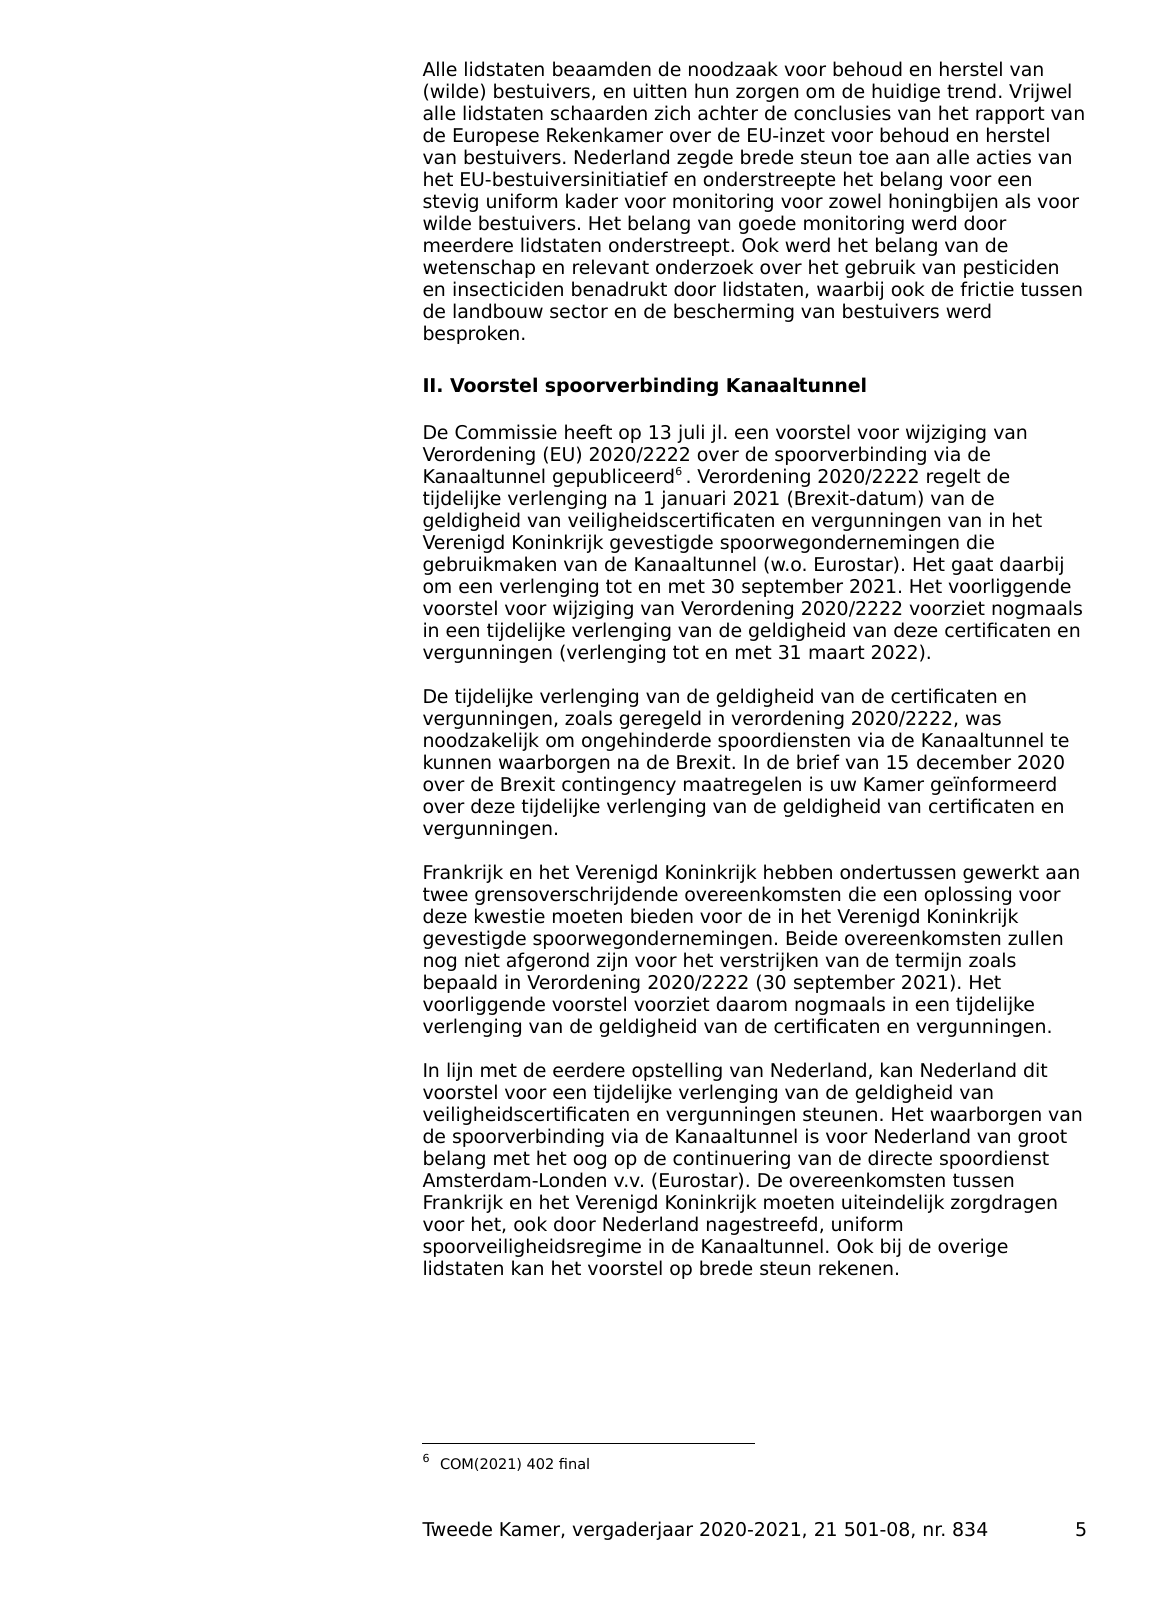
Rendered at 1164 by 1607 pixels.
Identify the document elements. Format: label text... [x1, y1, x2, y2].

text Alle lidstaten beaamden de noodzaak voor behoud en herstel van (wilde) bestuivers, en uitten hun zorgen om de huidige trend. Vrijwel alle lidstaten schaarden zich achter de conclusies van het rapport van de Europese Rekenkamer over de EU-inzet voor behoud en herstel van bestuivers. Nederland zegde brede steun toe aan alle acties van het EU-bestuiversinitiatief en onderstreepte het belang voor een stevig uniform kader voor monitoring voor zowel honingbijen als voor wilde bestuivers. Het belang van goede monitoring werd door meerdere lidstaten onderstreept. Ook werd het belang van de wetenschap en relevant onderzoek over het gebruik van pesticiden en insecticiden benadrukt door lidstaten, waarbij ook de frictie tussen de landbouw sector en de bescherming van bestuivers werd besproken. [422, 59, 1087, 345]
text De tijdelijke verlenging van de geldigheid van de certificaten en vergunningen, zoals geregeld in verordening 2020/2222, was noodzakelijk om ongehinderde spoordiensten via de Kanaaltunnel te kunnen waarborgen na de Brexit. In de brief van 15 december 2020 over de Brexit contingency maatregelen is uw Kamer geïnformeerd over deze tijdelijke verlenging van de geldigheid van certificaten en vergunningen. [422, 686, 1087, 839]
text In lijn met de eerdere opstelling van Nederland, kan Nederland dit voorstel voor een tijdelijke verlenging van de geldigheid van veiligheidscertificaten en vergunningen steunen. Het waarborgen van de spoorverbinding via de Kanaaltunnel is voor Nederland van groot belang met het oog op de continuering van de directe spoordienst Amsterdam-Londen v.v. (Eurostar). De overeenkomsten tussen Frankrijk en het Verenigd Koninkrijk moeten uiteindelijk zorgdragen voor het, ook door Nederland nagestreefd, uniform spoorveiligheidsregime in de Kanaaltunnel. Ook bij de overige lidstaten kan het voorstel op brede steun rekenen. [422, 1060, 1087, 1279]
text De Commissie heeft op 13 juli jl. een voorstel voor wijziging van Verordening (EU) 2020/2222 over de spoorverbinding via de Kanaaltunnel gepubliceerd. Verordening 2020/2222 regelt de tijdelijke verlenging na 1 januari 2021 (Brexit-datum) van de geldigheid van veiligheidscertificaten en vergunningen van in het Verenigd Koninkrijk gevestigde spoorwegondernemingen die gebruikmaken van de Kanaaltunnel (w.o. Eurostar). Het gaat daarbij om een verlenging tot en met 30 september 2021. Het voorliggende voorstel voor wijziging van Verordening 2020/2222 voorziet nogmaals in een tijdelijke verlenging van de geldigheid van deze certificaten en vergunningen (verlenging tot en met 31 maart 2022). [422, 422, 1087, 663]
subtitle II. Voorstel spoorverbinding Kanaaltunnel [422, 375, 1087, 397]
text Frankrijk en het Verenigd Koninkrijk hebben ondertussen gewerkt aan twee grensoverschrijdende overeenkomsten die een oplossing voor deze kwestie moeten bieden voor de in het Verenigd Koninkrijk gevestigde spoorwegondernemingen. Beide overeenkomsten zullen nog niet afgerond zijn voor het verstrijken van de termijn zoals bepaald in Verordening 2020/2222 (30 september 2021). Het voorliggende voorstel voorziet daarom nogmaals in een tijdelijke verlenging van de geldigheid van de certificaten en vergunningen. [422, 862, 1087, 1038]
text COM(2021) 402 final [422, 1452, 1087, 1474]
